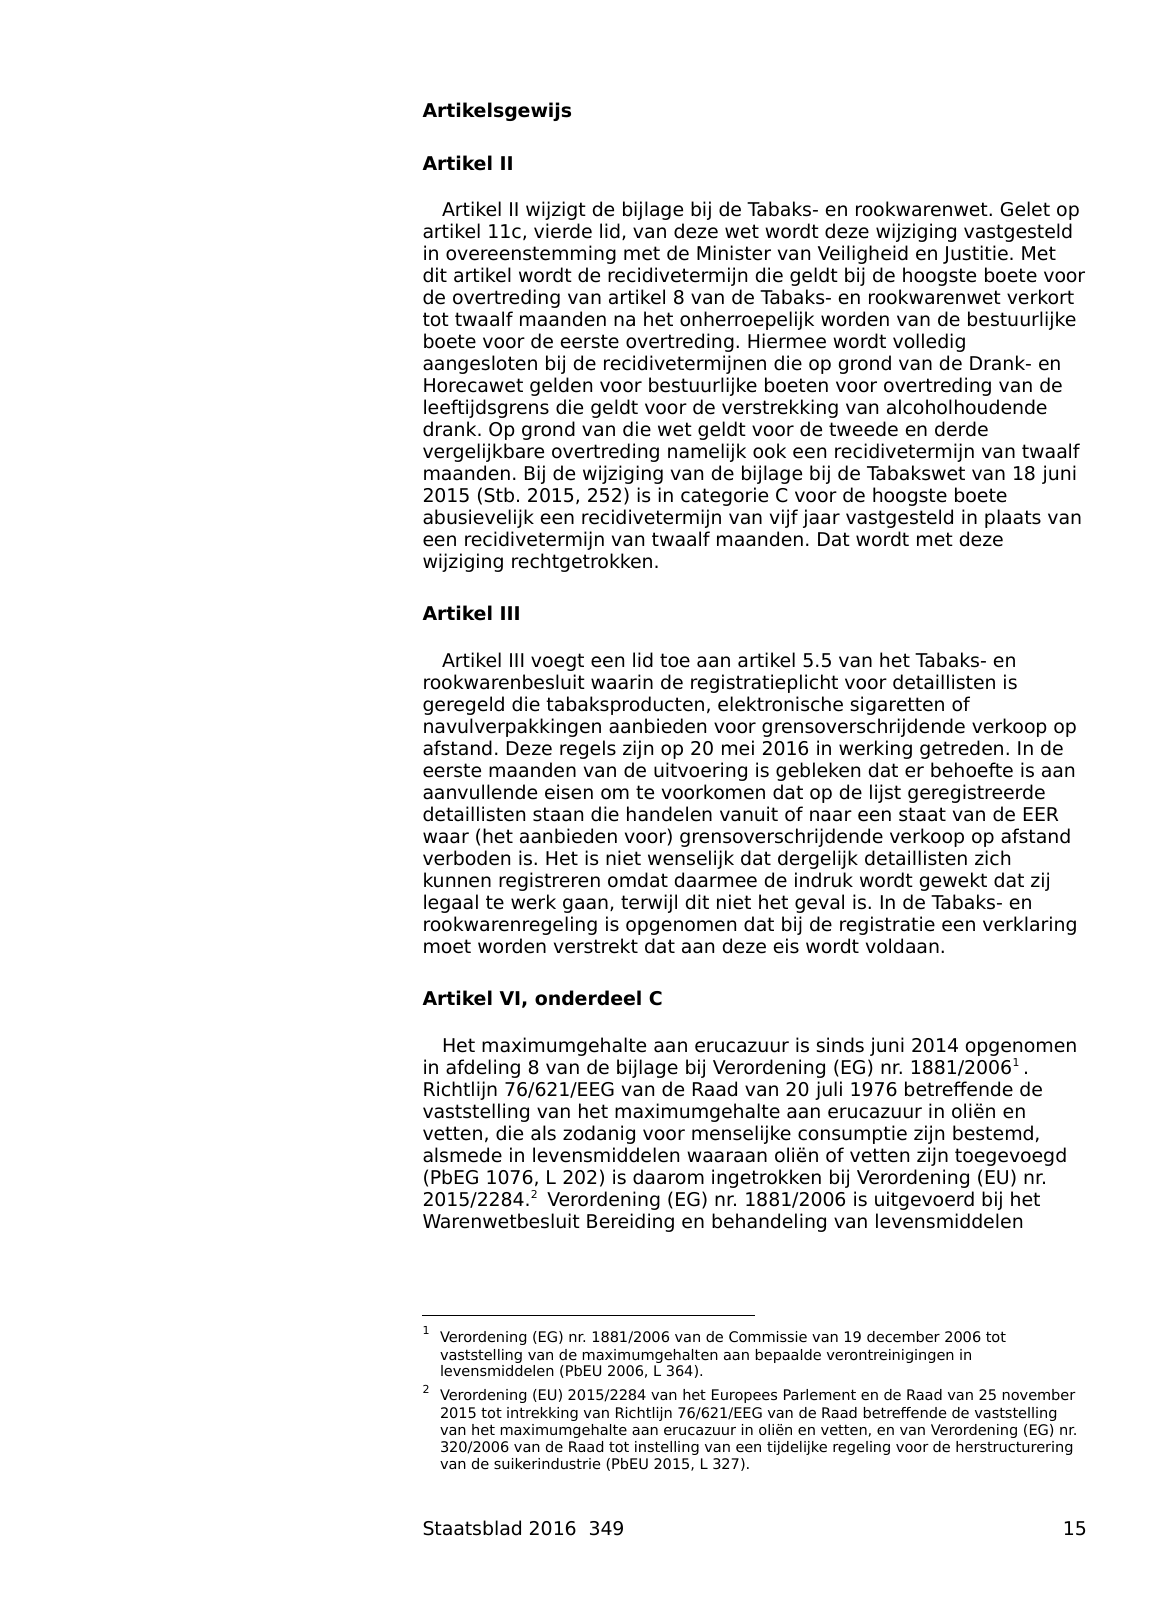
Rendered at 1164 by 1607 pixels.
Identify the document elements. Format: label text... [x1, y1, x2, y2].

text Artikel III voegt een lid toe aan artikel 5.5 van het Tabaks- en rookwarenbesluit waarin de registratieplicht voor detaillisten is geregeld die tabaksproducten, elektronische sigaretten of navulverpakkingen aanbieden voor grensoverschrijdende verkoop op afstand. Deze regels zijn op 20 mei 2016 in werking getreden. In de eerste maanden van de uitvoering is gebleken dat er behoefte is aan aanvullende eisen om te voorkomen dat op de lijst geregistreerde detaillisten staan die handelen vanuit of naar een staat van de EER waar (het aanbieden voor) grensoverschrijdende verkoop op afstand verboden is. Het is niet wenselijk dat dergelijk detaillisten zich kunnen registreren omdat daarmee de indruk wordt gewekt dat zij legaal te werk gaan, terwijl dit niet het geval is. In de Tabaks- en rookwarenregeling is opgenomen dat bij de registratie een verklaring moet worden verstrekt dat aan deze eis wordt voldaan. [422, 650, 1087, 958]
text Het maximumgehalte aan erucazuur is sinds juni 2014 opgenomen in afdeling 8 van de bijlage bij Verordening (EG) nr. 1881/2006. Richtlijn 76/621/EEG van de Raad van 20 juli 1976 betreffende de vaststelling van het maximumgehalte aan erucazuur in oliën en vetten, die als zodanig voor menselijke consumptie zijn bestemd, alsmede in levensmiddelen waaraan oliën of vetten zijn toegevoegd (PbEG 1076, L 202) is daarom ingetrokken bij Verordening (EU) nr. 2015/2284. Verordening (EG) nr. 1881/2006 is uitgevoerd bij het Warenwetbesluit Bereiding en behandeling van levensmiddelen [422, 1035, 1087, 1232]
text Artikel II wijzigt de bijlage bij de Tabaks- en rookwarenwet. Gelet op artikel 11c, vierde lid, van deze wet wordt deze wijziging vastgesteld in overeenstemming met de Minister van Veiligheid en Justitie. Met dit artikel wordt de recidivetermijn die geldt bij de hoogste boete voor de overtreding van artikel 8 van de Tabaks- en rookwarenwet verkort tot twaalf maanden na het onherroepelijk worden van de bestuurlijke boete voor de eerste overtreding. Hiermee wordt volledig aangesloten bij de recidivetermijnen die op grond van de Drank- en Horecawet gelden voor bestuurlijke boeten voor overtreding van de leeftijdsgrens die geldt voor de verstrekking van alcoholhoudende drank. Op grond van die wet geldt voor de tweede en derde vergelijkbare overtreding namelijk ook een recidivetermijn van twaalf maanden. Bij de wijziging van de bijlage bij de Tabakswet van 18 juni 2015 (Stb. 2015, 252) is in categorie C voor de hoogste boete abusievelijk een recidivetermijn van vijf jaar vastgesteld in plaats van een recidivetermijn van twaalf maanden. Dat wordt met deze wijziging rechtgetrokken. [422, 199, 1087, 573]
subtitle Artikelsgewijs [422, 100, 1087, 122]
subtitle Artikel VI, onderdeel C [422, 988, 1087, 1010]
text Verordening (EG) nr. 1881/2006 van de Commissie van 19 december 2006 tot vaststelling van de maximumgehalten aan bepaalde verontreinigingen in levensmiddelen (PbEU 2006, L 364). [422, 1324, 1087, 1380]
subtitle Artikel II [422, 152, 1087, 174]
subtitle Artikel III [422, 603, 1087, 625]
text Verordening (EU) 2015/2284 van het Europees Parlement en de Raad van 25 november 2015 tot intrekking van Richtlijn 76/621/EEG van de Raad betreffende de vaststelling van het maximumgehalte aan erucazuur in oliën en vetten, en van Verordening (EG) nr. 320/2006 van de Raad tot instelling van een tijdelijke regeling voor de herstructurering van de suikerindustrie (PbEU 2015, L 327). [422, 1383, 1087, 1473]
